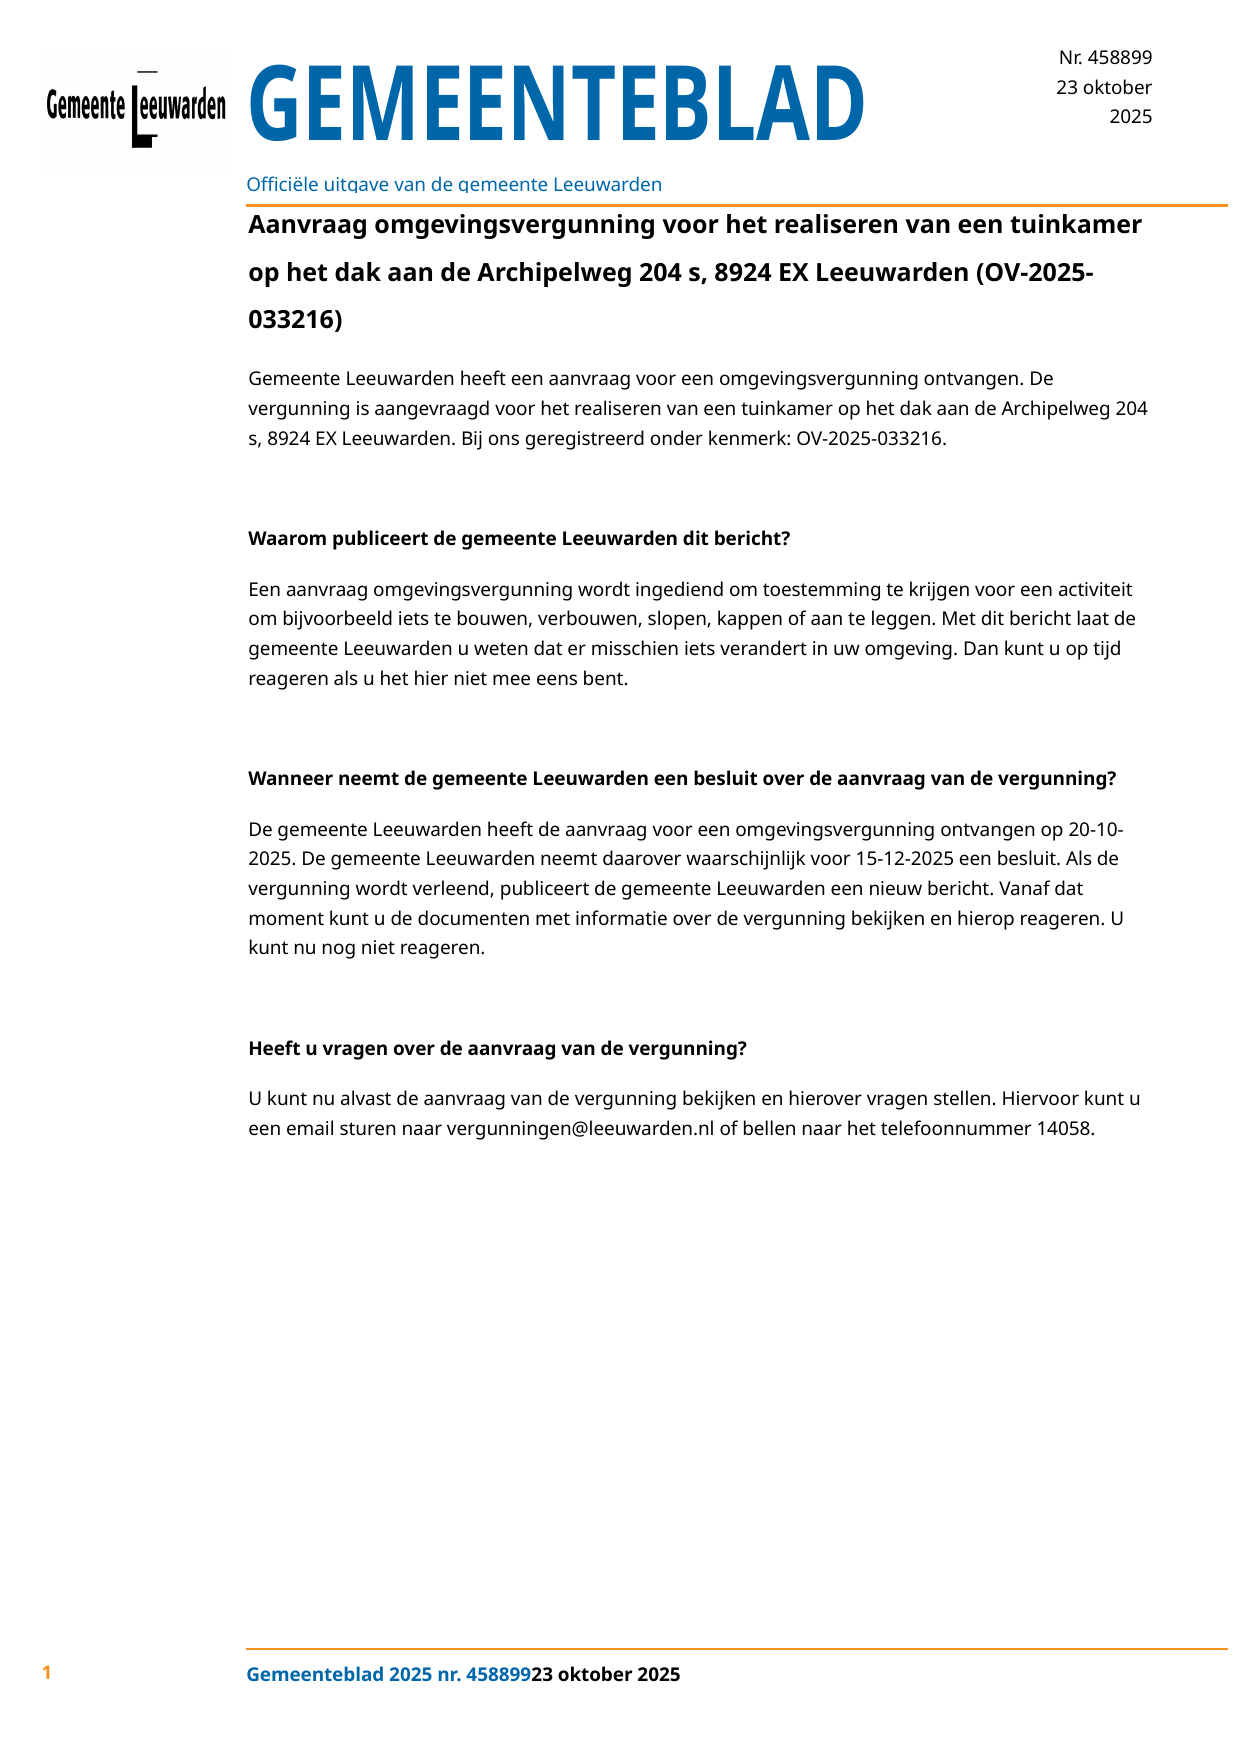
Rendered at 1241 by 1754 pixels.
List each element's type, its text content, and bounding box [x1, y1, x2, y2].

text Waarom publiceert de gemeente Leeuwarden dit bericht? [248, 526, 1152, 551]
text Aanvraag omgevingsvergunning voor het realiseren van een tuinkamer op het dak aan de Archipelweg 204 s, 8924 EX Leeuwarden (OV-2025-033216) [248, 207, 1152, 336]
picture [41, 47, 231, 172]
text U kunt nu alvast de aanvraag van de vergunning bekijken en hierover vragen stellen. Hiervoor kunt u een email sturen naar vergunningen@leeuwarden.nl of bellen naar het telefoonnummer 14058. [248, 1086, 1152, 1141]
text De gemeente Leeuwarden heeft de aanvraag voor een omgevingsvergunning ontvangen op 20-10-2025. De gemeente Leeuwarden neemt daarover waarschijnlijk voor 15-12-2025 een besluit. Als de vergunning wordt verleend, publiceert de gemeente Leeuwarden een nieuw bericht. Vanaf dat moment kunt u de documenten met informatie over de vergunning bekijken en hierop reageren. U kunt nu nog niet reageren. [248, 816, 1152, 960]
text Heeft u vragen over de aanvraag van de vergunning? [248, 1035, 1152, 1061]
text Gemeente Leeuwarden heeft een aanvraag voor een omgevingsvergunning ontvangen. De vergunning is aangevraagd voor het realiseren van een tuinkamer op het dak aan de Archipelweg 204 s, 8924 EX Leeuwarden. Bij ons geregistreerd onder kenmerk: OV-2025-033216. [248, 366, 1152, 450]
text Wanneer neemt de gemeente Leeuwarden een besluit over de aanvraag van de vergunning? [248, 766, 1152, 791]
text Een aanvraag omgevingsvergunning wordt ingediend om toestemming te krijgen voor een activiteit om bijvoorbeeld iets te bouwen, verbouwen, slopen, kappen of aan te leggen. Met dit bericht laat de gemeente Leeuwarden u weten dat er misschien iets verandert in uw omgeving. Dan kunt u op tijd reageren als u het hier niet mee eens bent. [248, 576, 1152, 690]
